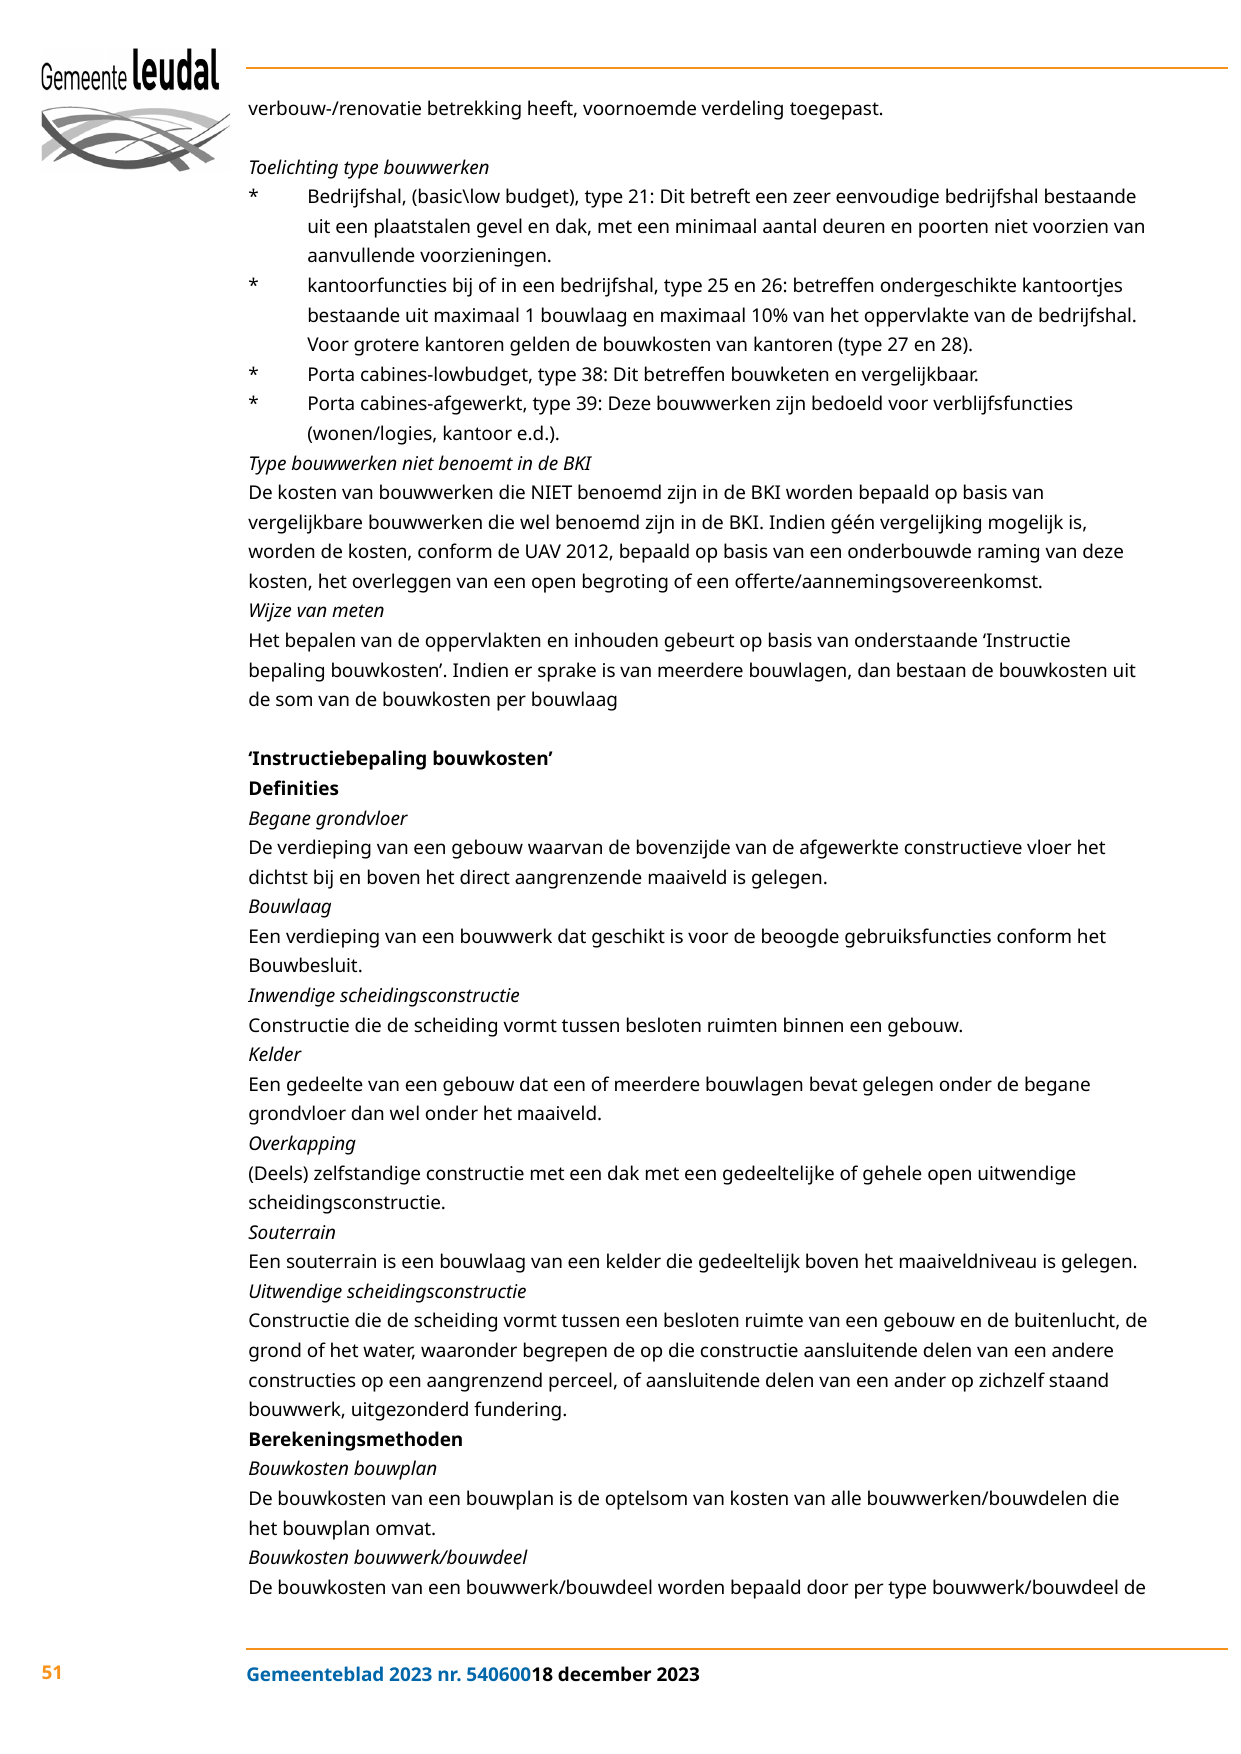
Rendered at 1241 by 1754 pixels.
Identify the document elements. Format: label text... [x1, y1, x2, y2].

text Het bepalen van de oppervlakten en inhouden gebeurt op basis van onderstaande ‘Instructie bepaling bouwkosten’. Indien er sprake is van meerdere bouwlagen, dan bestaan de bouwkosten uit de som van de bouwkosten per bouwlaag [248, 627, 1152, 712]
text Wijze van meten [248, 598, 1152, 623]
text Overkapping [248, 1130, 1152, 1156]
list Porta cabines-lowbudget, type 38: Dit betreffen bouwketen en vergelijkbaar. [248, 361, 1152, 387]
list Porta cabines-afgewerkt, type 39: Deze bouwwerken zijn bedoeld voor verblijfsfuncties (wonen/logies, kantoor e.d.). [248, 391, 1152, 446]
text Kelder [248, 1041, 1152, 1067]
text Een verdieping van een bouwwerk dat geschikt is voor de beoogde gebruiksfuncties conform het Bouwbesluit. [248, 923, 1152, 978]
text Begane grondvloer [248, 805, 1152, 831]
text verbouw-/renovatie betrekking heeft, voornoemde verdeling toegepast. [248, 95, 1152, 121]
text Bouwlaag [248, 893, 1152, 919]
list Bedrijfshal, (basic\low budget), type 21: Dit betreft een zeer eenvoudige bedrijfshal bestaande uit een plaatstalen gevel en dak, met een minimaal aantal deuren en poorten niet voorzien van aanvullende voorzieningen. [248, 183, 1152, 268]
text Constructie die de scheiding vormt tussen besloten ruimten binnen een gebouw. [248, 1012, 1152, 1038]
text Een gedeelte van een gebouw dat een of meerdere bouwlagen bevat gelegen onder de begane grondvloer dan wel onder het maaiveld. [248, 1071, 1152, 1126]
text Uitwendige scheidingsconstructie [248, 1278, 1152, 1304]
text Bouwkosten bouwwerk/bouwdeel [248, 1544, 1152, 1570]
text De verdieping van een gebouw waarvan de bovenzijde van de afgewerkte constructieve vloer het dichtst bij en boven het direct aangrenzende maaiveld is gelegen. [248, 834, 1152, 890]
text De kosten van bouwwerken die NIET benoemd zijn in de BKI worden bepaald op basis van vergelijkbare bouwwerken die wel benoemd zijn in de BKI. Indien géén vergelijking mogelijk is, worden de kosten, conform de UAV 2012, bepaald op basis van een onderbouwde raming van deze kosten, het overleggen van een open begroting of een offerte/aannemingsovereenkomst. [248, 479, 1152, 594]
text Type bouwwerken niet benoemt in de BKI [248, 450, 1152, 476]
text De bouwkosten van een bouwwerk/bouwdeel worden bepaald door per type bouwwerk/bouwdeel de [248, 1574, 1152, 1600]
text Een souterrain is een bouwlaag van een kelder die gedeeltelijk boven het maaiveldniveau is gelegen. [248, 1248, 1152, 1274]
text Constructie die de scheiding vormt tussen een besloten ruimte van een gebouw en de buitenlucht, de grond of het water, waaronder begrepen de op die constructie aansluitende delen van een andere constructies op een aangrenzend perceel, of aansluitende delen van een ander op zichzelf staand bouwwerk, uitgezonderd fundering. [248, 1308, 1152, 1422]
text Berekeningsmethoden [248, 1426, 1152, 1452]
text Bouwkosten bouwplan [248, 1456, 1152, 1481]
text De bouwkosten van een bouwplan is de optelsom van kosten van alle bouwwerken/bouwdelen die het bouwplan omvat. [248, 1485, 1152, 1541]
text Definities [248, 775, 1152, 801]
text Souterrain [248, 1219, 1152, 1245]
text Toelichting type bouwwerken [248, 154, 1152, 180]
picture [41, 47, 231, 172]
list kantoorfuncties bij of in een bedrijfshal, type 25 en 26: betreffen ondergeschikte kantoortjes bestaande uit maximaal 1 bouwlaag en maximaal 10% van het oppervlakte van de bedrijfshal. Voor grotere kantoren gelden de bouwkosten van kantoren (type 27 en 28). [248, 272, 1152, 357]
text Inwendige scheidingsconstructie [248, 982, 1152, 1008]
text (Deels) zelfstandige constructie met een dak met een gedeeltelijke of gehele open uitwendige scheidingsconstructie. [248, 1160, 1152, 1215]
text ‘Instructiebepaling bouwkosten’ [248, 746, 1152, 771]
